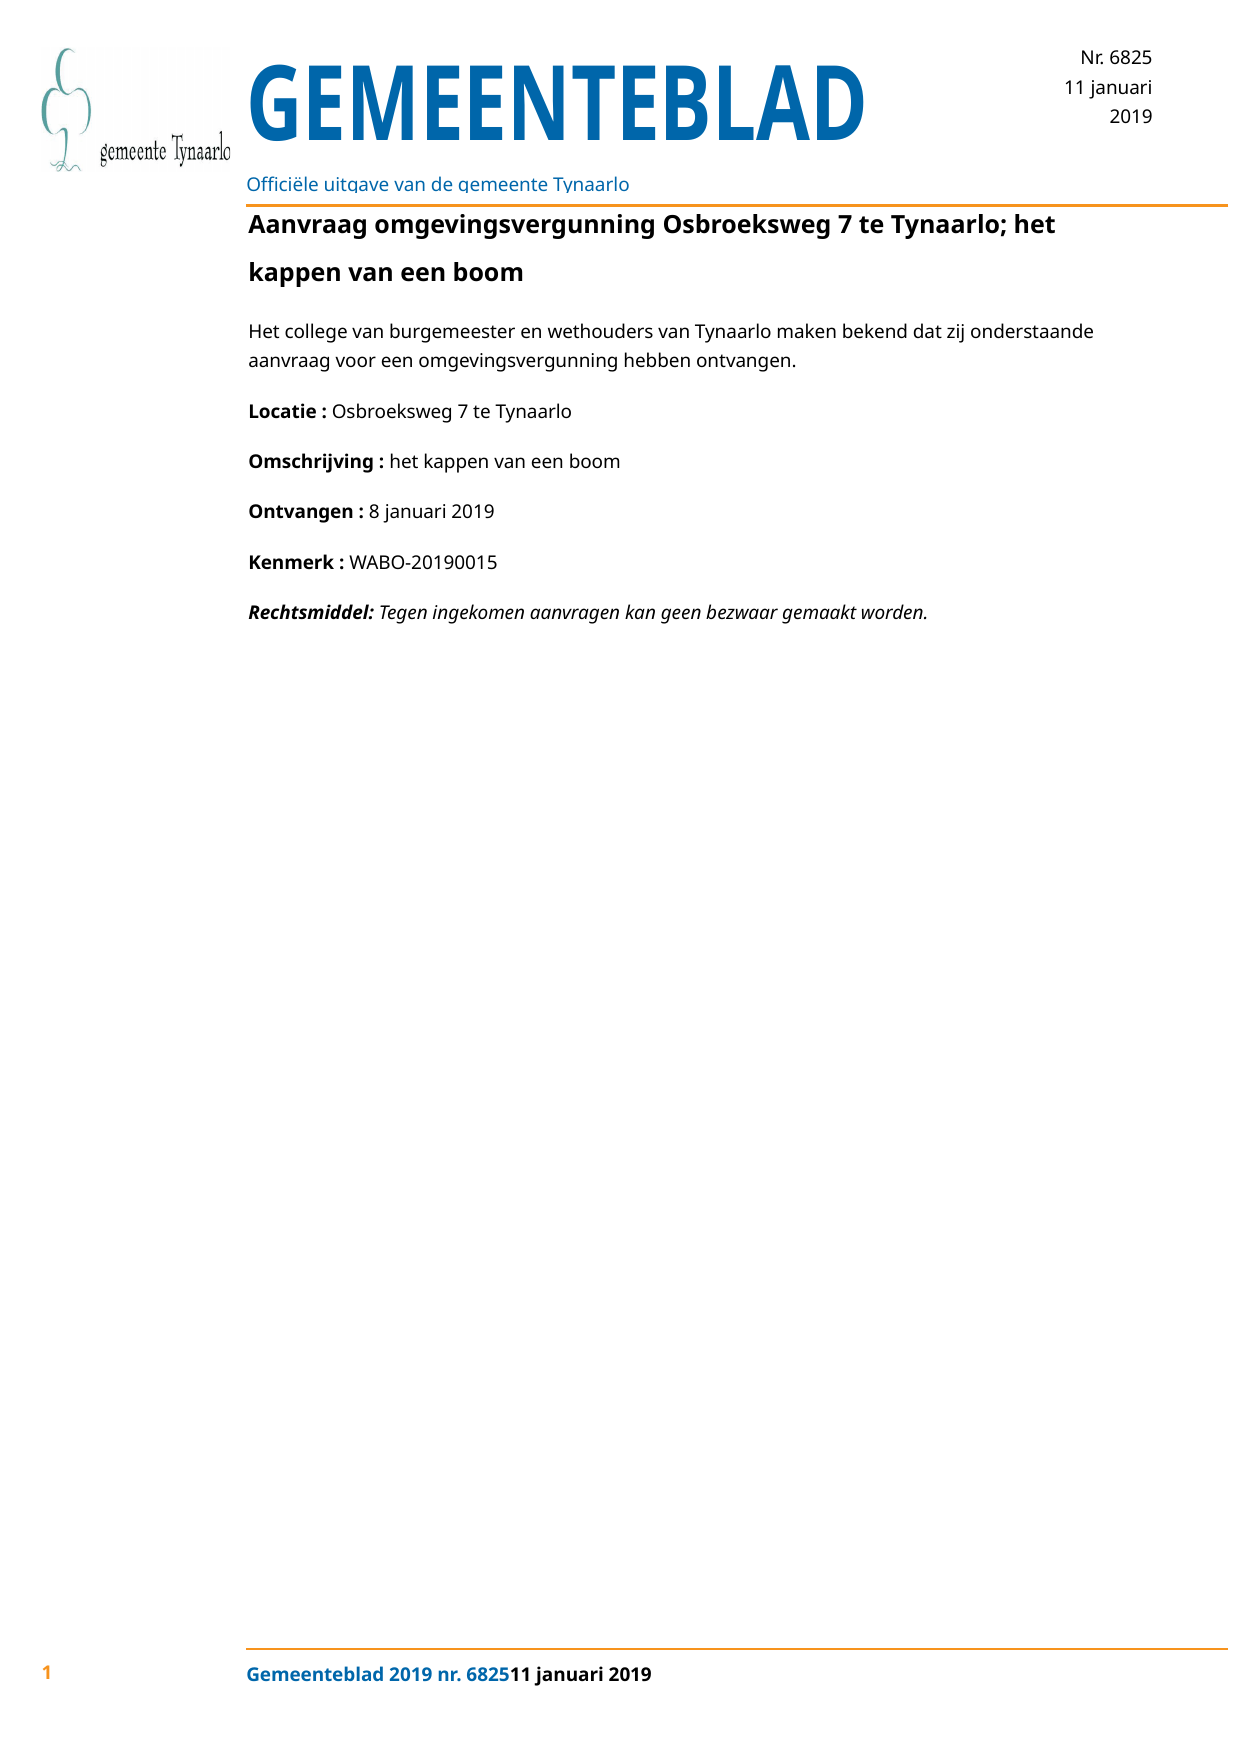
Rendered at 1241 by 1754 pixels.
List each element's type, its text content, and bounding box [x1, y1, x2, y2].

text Aanvraag omgevingsvergunning Osbroeksweg 7 te Tynaarlo; het kappen van een boom [248, 207, 1152, 288]
text Rechtsmiddel: Tegen ingekomen aanvragen kan geen bezwaar gemaakt worden. [248, 599, 1152, 625]
text Ontvangen : 8 januari 2019 [248, 499, 1152, 524]
text Locatie : Osbroeksweg 7 te Tynaarlo [248, 398, 1152, 424]
text Omschrijving : het kappen van een boom [248, 448, 1152, 474]
picture [41, 47, 231, 172]
text Het college van burgemeester en wethouders van Tynaarlo maken bekend dat zij onderstaande aanvraag voor een omgevingsvergunning hebben ontvangen. [248, 318, 1152, 373]
text Kenmerk : WABO-20190015 [248, 549, 1152, 575]
